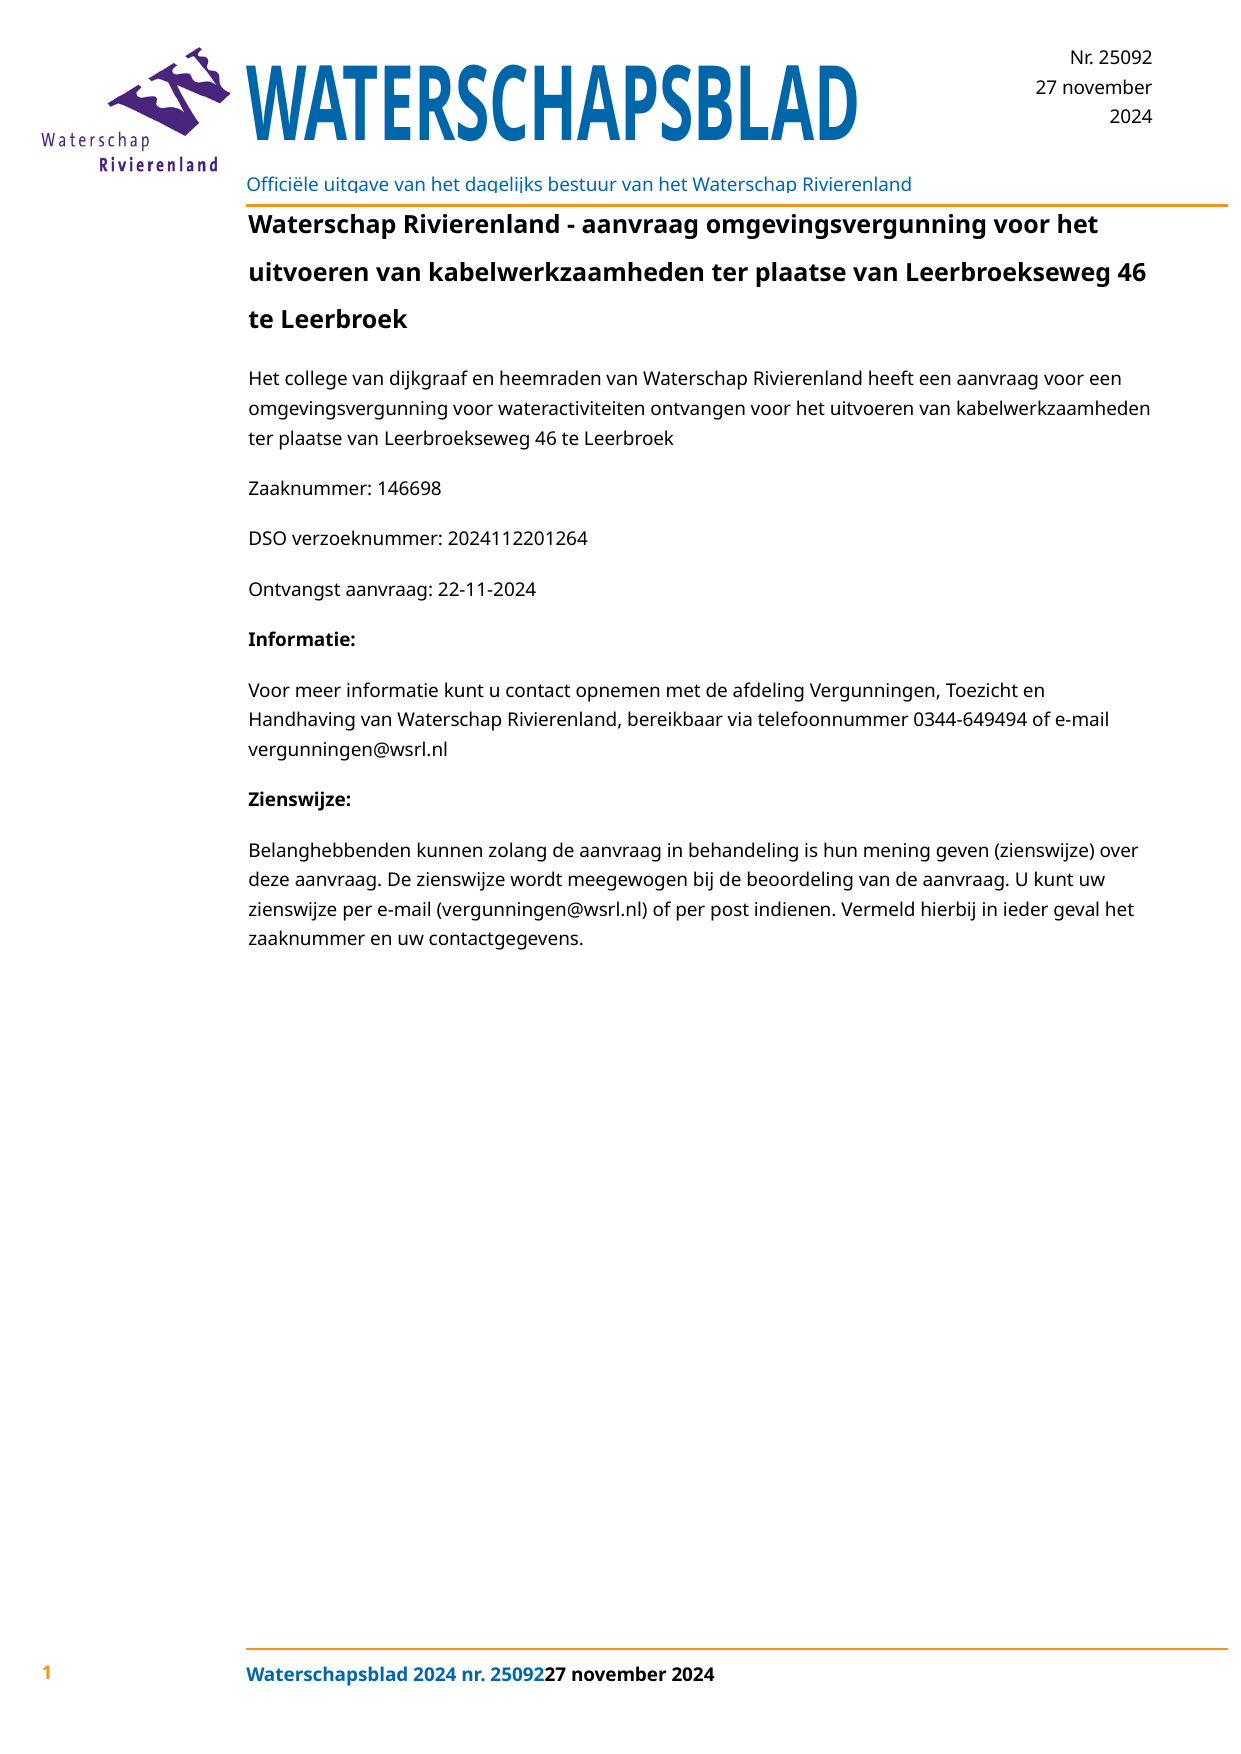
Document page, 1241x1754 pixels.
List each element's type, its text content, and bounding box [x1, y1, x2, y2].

text Zaaknummer: 146698 [248, 475, 1152, 501]
text Informatie: [248, 626, 1152, 652]
text Voor meer informatie kunt u contact opnemen met de afdeling Vergunningen, Toezicht en Handhaving van Waterschap Rivierenland, bereikbaar via telefoonnummer 0344-649494 of e-mail vergunningen@wsrl.nl [248, 677, 1152, 762]
text DSO verzoeknummer: 2024112201264 [248, 526, 1152, 551]
text Ontvangst aanvraag: 22-11-2024 [248, 576, 1152, 602]
text Zienswijze: [248, 786, 1152, 812]
picture [41, 47, 231, 172]
text Waterschap Rivierenland - aanvraag omgevingsvergunning voor het uitvoeren van kabelwerkzaamheden ter plaatse van Leerbroekseweg 46 te Leerbroek [248, 207, 1152, 336]
text Belanghebbenden kunnen zolang de aanvraag in behandeling is hun mening geven (zienswijze) over deze aanvraag. De zienswijze wordt meegewogen bij de beoordeling van de aanvraag. U kunt uw zienswijze per e-mail (vergunningen@wsrl.nl) of per post indienen. Vermeld hierbij in ieder geval het zaaknummer en uw contactgegevens. [248, 837, 1152, 951]
text Het college van dijkgraaf en heemraden van Waterschap Rivierenland heeft een aanvraag voor een omgevingsvergunning voor wateractiviteiten ontvangen voor het uitvoeren van kabelwerkzaamheden ter plaatse van Leerbroekseweg 46 te Leerbroek [248, 366, 1152, 450]
